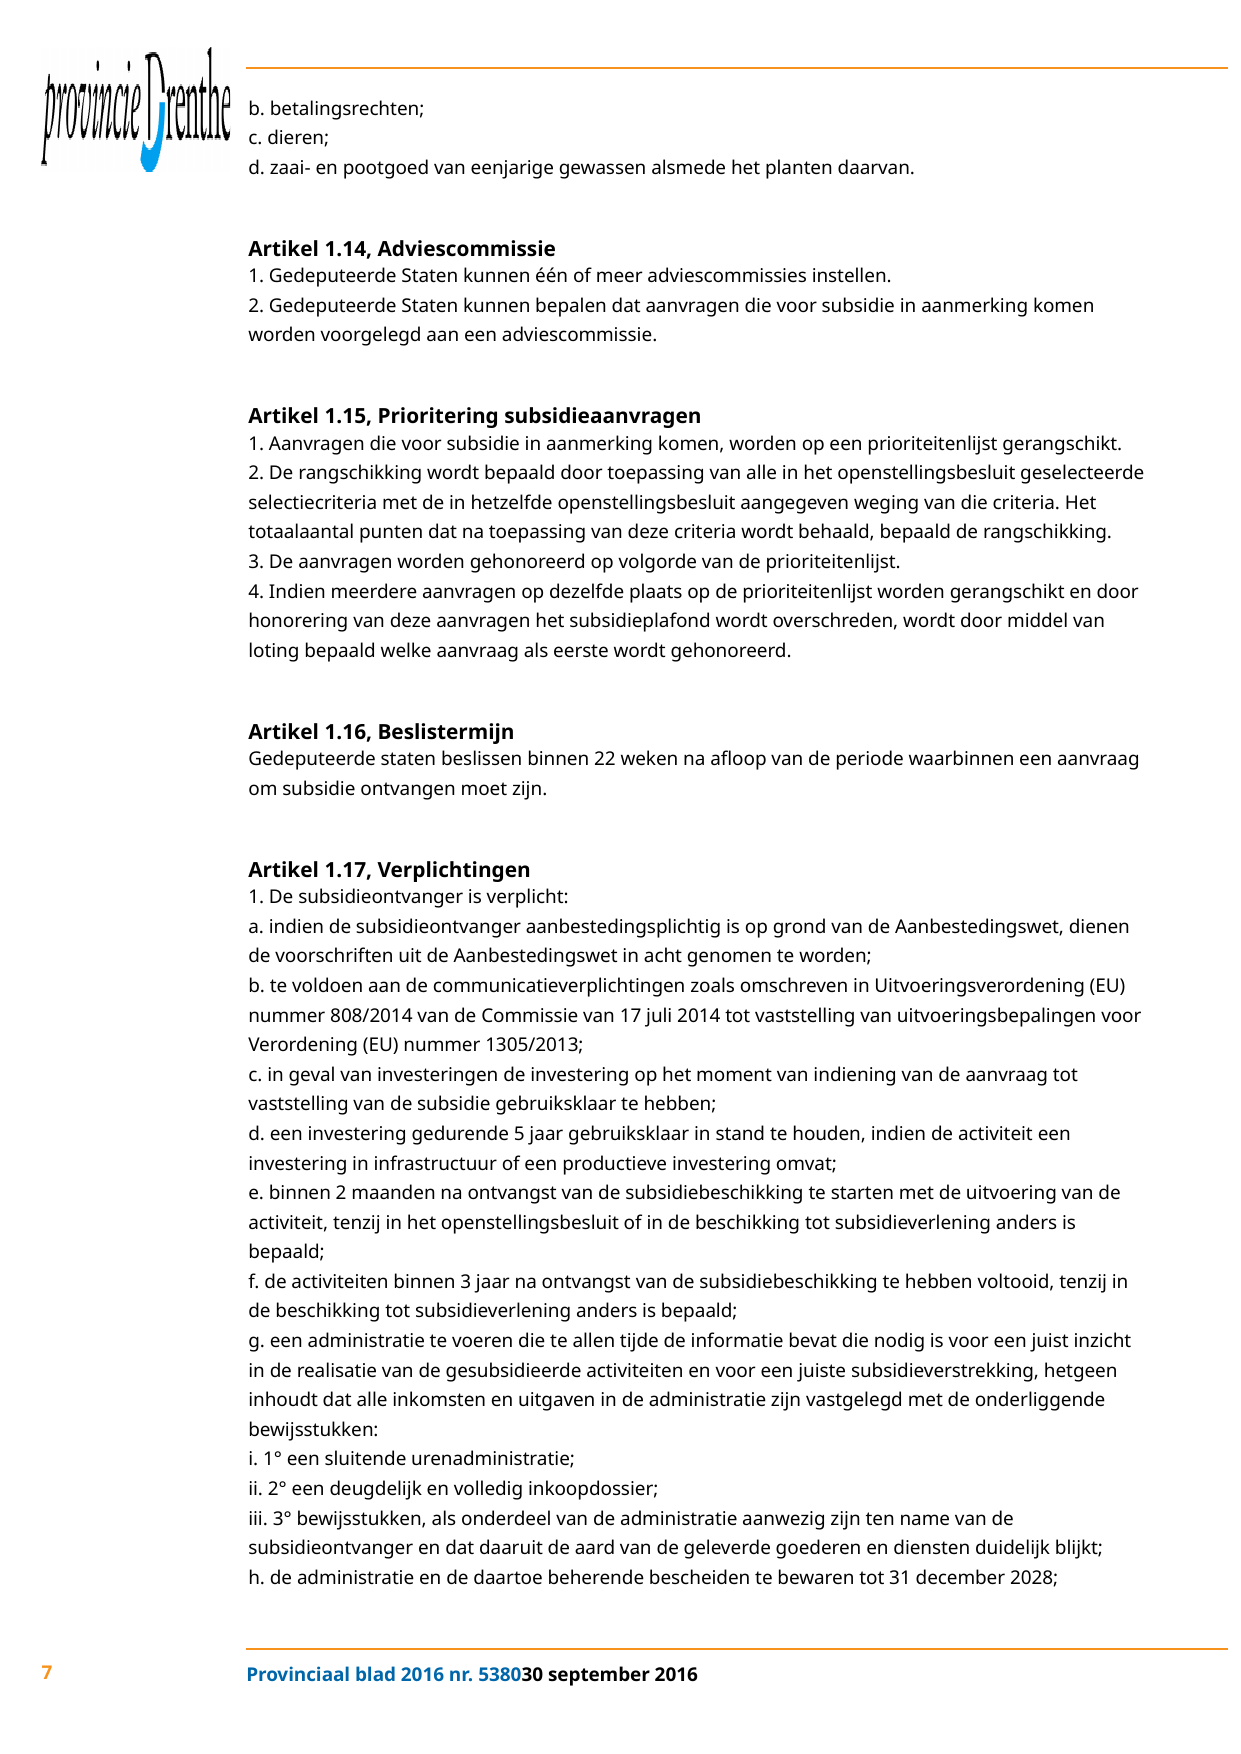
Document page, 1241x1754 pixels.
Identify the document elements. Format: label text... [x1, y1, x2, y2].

text 1. Gedeputeerde Staten kunnen één of meer adviescommissies instellen. [248, 262, 1152, 288]
text b. betalingsrechten; [248, 95, 1152, 121]
text 1. De subsidieontvanger is verplicht: [248, 883, 1152, 909]
text Artikel 1.16, Beslistermijn [248, 717, 1152, 746]
text c. dieren; [248, 124, 1152, 150]
text 2. De rangschikking wordt bepaald door toepassing van alle in het openstellingsbesluit geselecteerde selectiecriteria met de in hetzelfde openstellingsbesluit aangegeven weging van die criteria. Het totaalaantal punten dat na toepassing van deze criteria wordt behaald, bepaald de rangschikking. [248, 459, 1152, 544]
text a. indien de subsidieontvanger aanbestedingsplichtig is op grond van de Aanbestedingswet, dienen de voorschriften uit de Aanbestedingswet in acht genomen te worden; [248, 913, 1152, 968]
picture [41, 47, 231, 172]
text h. de administratie en de daartoe beherende bescheiden te bewaren tot 31 december 2028; [248, 1564, 1152, 1590]
text ii. 2° een deugdelijk en volledig inkoopdossier; [248, 1475, 1152, 1501]
text 3. De aanvragen worden gehonoreerd op volgorde van de prioriteitenlijst. [248, 548, 1152, 574]
text Artikel 1.15, Prioritering subsidieaanvragen [248, 402, 1152, 430]
text 2. Gedeputeerde Staten kunnen bepalen dat aanvragen die voor subsidie in aanmerking komen worden voorgelegd aan een adviescommissie. [248, 292, 1152, 347]
text iii. 3° bewijsstukken, als onderdeel van de administratie aanwezig zijn ten name van de subsidieontvanger en dat daaruit de aard van de geleverde goederen en diensten duidelijk blijkt; [248, 1505, 1152, 1560]
text d. een investering gedurende 5 jaar gebruiksklaar in stand te houden, indien de activiteit een investering in infrastructuur of een productieve investering omvat; [248, 1120, 1152, 1176]
text Gedeputeerde staten beslissen binnen 22 weken na afloop van de periode waarbinnen een aanvraag om subsidie ontvangen moet zijn. [248, 746, 1152, 801]
text d. zaai- en pootgoed van eenjarige gewassen alsmede het planten daarvan. [248, 154, 1152, 180]
text f. de activiteiten binnen 3 jaar na ontvangst van de subsidiebeschikking te hebben voltooid, tenzij in de beschikking tot subsidieverlening anders is bepaald; [248, 1268, 1152, 1323]
text b. te voldoen aan de communicatieverplichtingen zoals omschreven in Uitvoeringsverordening (EU) nummer 808/2014 van de Commissie van 17 juli 2014 tot vaststelling van uitvoeringsbepalingen voor Verordening (EU) nummer 1305/2013; [248, 972, 1152, 1057]
text 4. Indien meerdere aanvragen op dezelfde plaats op de prioriteitenlijst worden gerangschikt en door honorering van deze aanvragen het subsidieplafond wordt overschreden, wordt door middel van loting bepaald welke aanvraag als eerste wordt gehonoreerd. [248, 578, 1152, 663]
text Artikel 1.14, Adviescommissie [248, 234, 1152, 262]
text g. een administratie te voeren die te allen tijde de informatie bevat die nodig is voor een juist inzicht in de realisatie van de gesubsidieerde activiteiten en voor een juiste subsidieverstrekking, hetgeen inhoudt dat alle inkomsten en uitgaven in de administratie zijn vastgelegd met de onderliggende bewijsstukken: [248, 1327, 1152, 1442]
text 1. Aanvragen die voor subsidie in aanmerking komen, worden op een prioriteitenlijst gerangschikt. [248, 430, 1152, 456]
text i. 1° een sluitende urenadministratie; [248, 1446, 1152, 1471]
text Artikel 1.17, Verplichtingen [248, 855, 1152, 883]
text c. in geval van investeringen de investering op het moment van indiening van de aanvraag tot vaststelling van de subsidie gebruiksklaar te hebben; [248, 1061, 1152, 1116]
text e. binnen 2 maanden na ontvangst van de subsidiebeschikking te starten met de uitvoering van de activiteit, tenzij in het openstellingsbesluit of in de beschikking tot subsidieverlening anders is bepaald; [248, 1179, 1152, 1264]
